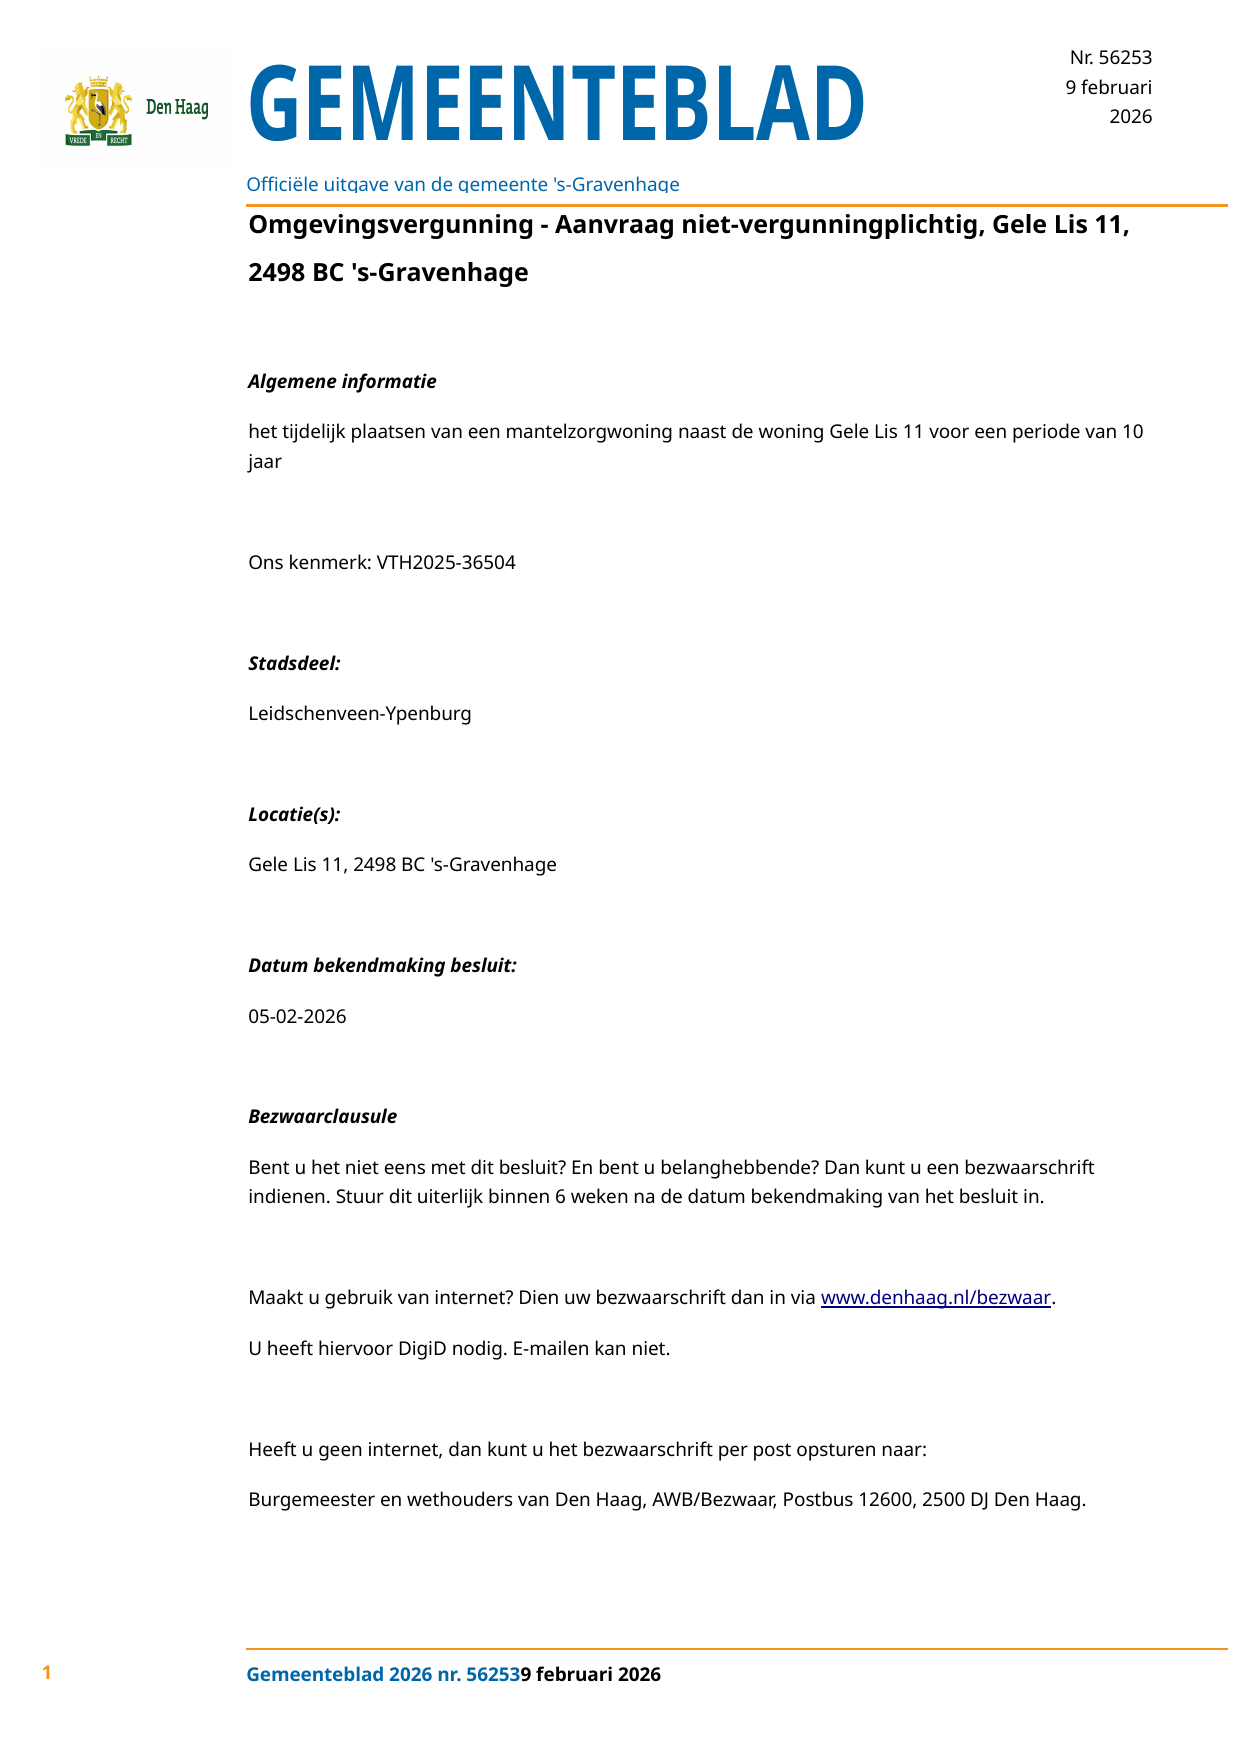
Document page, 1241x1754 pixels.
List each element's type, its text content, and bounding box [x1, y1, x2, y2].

text Heeft u geen internet, dan kunt u het bezwaarschrift per post opsturen naar: [248, 1436, 1152, 1462]
text Algemene informatie [248, 368, 1152, 394]
text Maakt u gebruik van internet? Dien uw bezwaarschrift dan in via www.denhaag.nl/bezwaar. [248, 1284, 1152, 1310]
text 05-02-2026 [248, 1003, 1152, 1029]
text U heeft hiervoor DigiD nodig. E-mailen kan niet. [248, 1335, 1152, 1361]
text Omgevingsvergunning - Aanvraag niet-vergunningplichtig, Gele Lis 11, 2498 BC 's-Gravenhage [248, 207, 1152, 288]
text Stadsdeel: [248, 650, 1152, 676]
text het tijdelijk plaatsen van een mantelzorgwoning naast de woning Gele Lis 11 voor een periode van 10 jaar [248, 419, 1152, 474]
text Bent u het niet eens met dit besluit? En bent u belanghebbende? Dan kunt u een bezwaarschrift indienen. Stuur dit uiterlijk binnen 6 weken na de datum bekendmaking van het besluit in. [248, 1154, 1152, 1209]
text Datum bekendmaking besluit: [248, 952, 1152, 978]
text Burgemeester en wethouders van Den Haag, AWB/Bezwaar, Postbus 12600, 2500 DJ Den Haag. [248, 1486, 1152, 1512]
text Leidschenveen-Ypenburg [248, 700, 1152, 726]
text Ons kenmerk: VTH2025-36504 [248, 549, 1152, 575]
text Bezwaarclausule [248, 1104, 1152, 1129]
text Gele Lis 11, 2498 BC 's-Gravenhage [248, 852, 1152, 877]
text Locatie(s): [248, 801, 1152, 827]
picture [41, 47, 231, 172]
